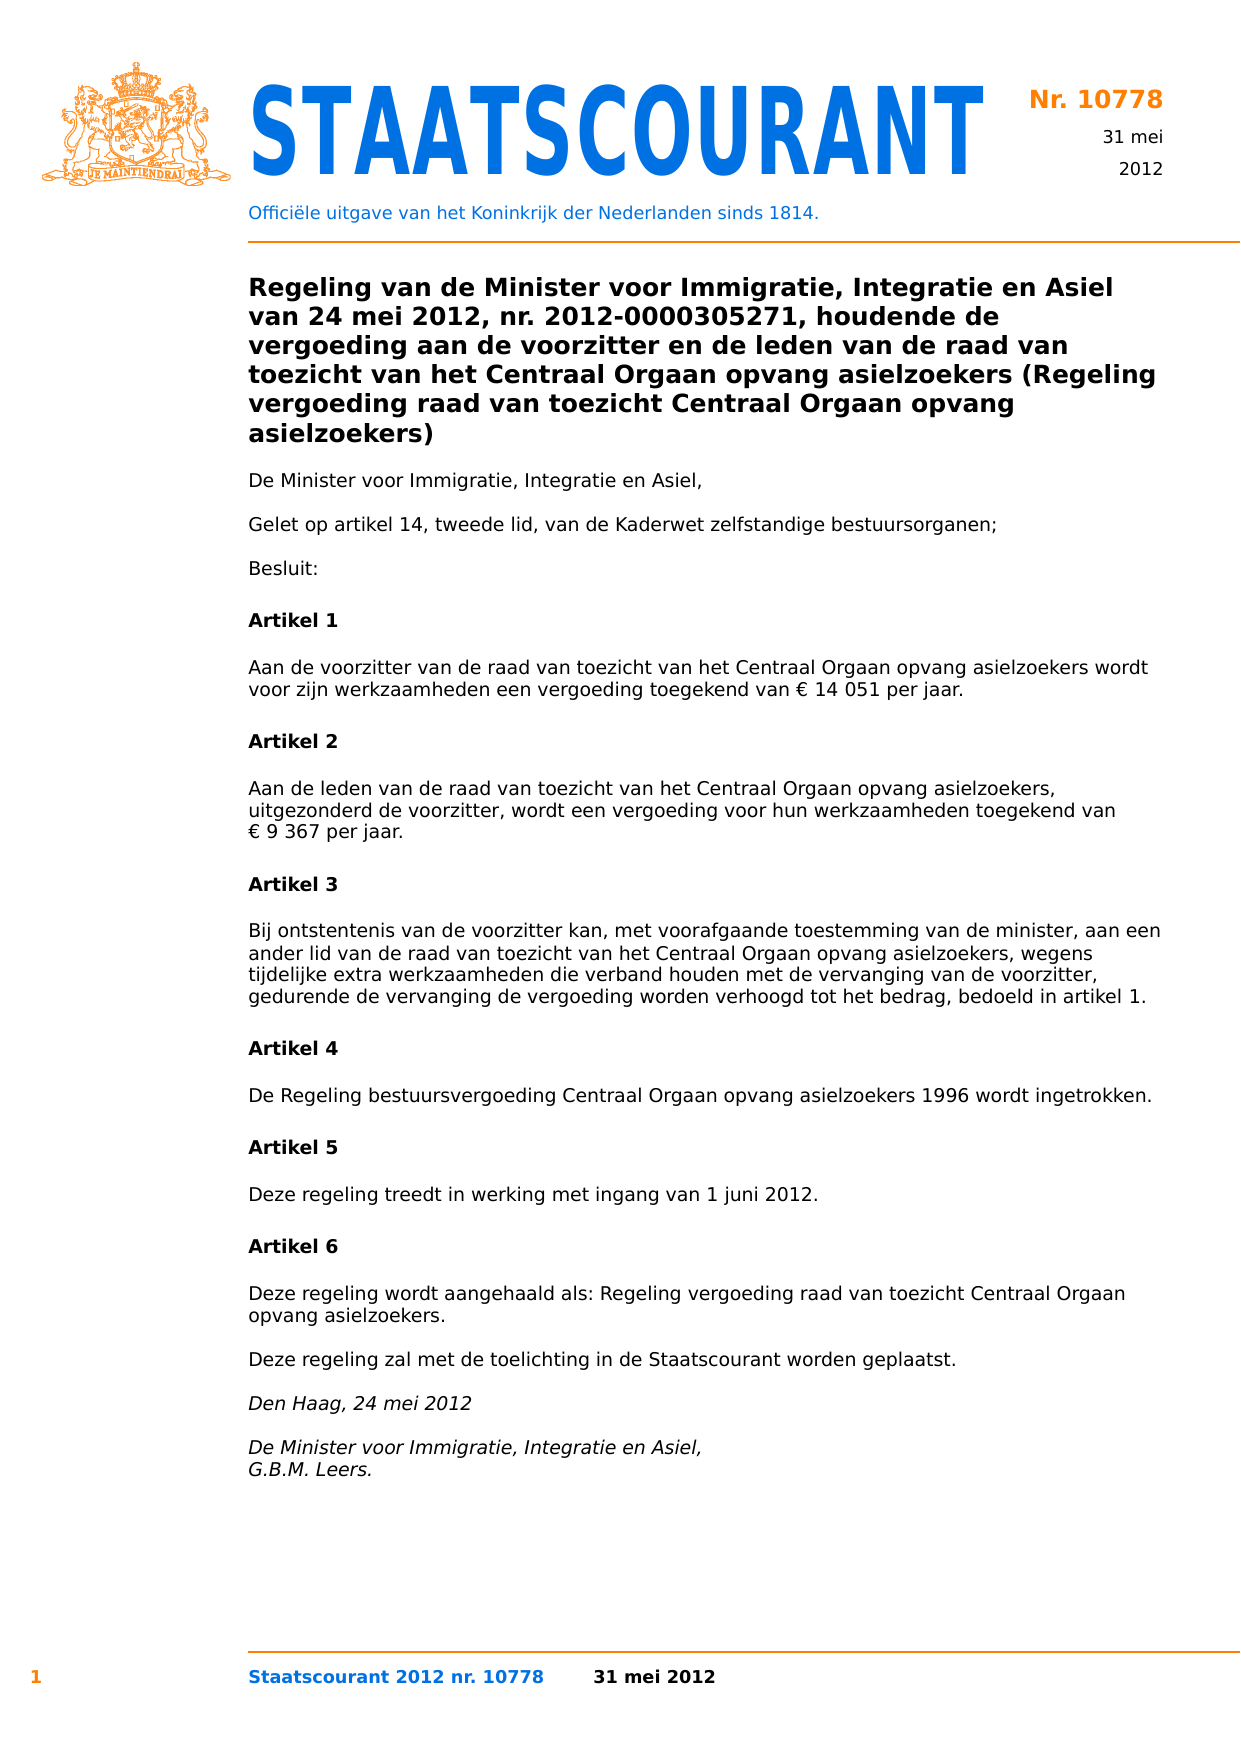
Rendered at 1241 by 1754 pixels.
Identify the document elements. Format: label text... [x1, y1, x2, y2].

text De Minister voor Immigratie, Integratie en Asiel, [248, 470, 1163, 492]
table_header Nr. 10778 [998, 62, 1240, 121]
subtitle Artikel 1 [248, 609, 1163, 632]
subtitle Artikel 6 [248, 1236, 1163, 1258]
text Deze regeling zal met de toelichting in de Staatscourant worden geplaatst. [248, 1349, 1163, 1371]
table_header STAATSCOURANT [248, 62, 998, 203]
text Deze regeling wordt aangehaald als: Regeling vergoeding raad van toezicht Centraal Orgaan opvang asielzoekers. [248, 1283, 1163, 1327]
subtitle Artikel 3 [248, 873, 1163, 895]
text De Regeling bestuursvergoeding Centraal Orgaan opvang asielzoekers 1996 wordt ingetrokken. [248, 1085, 1163, 1107]
subtitle Regeling van de Minister voor Immigratie, Integratie en Asiel van 24 mei 2012, nr. 2012-0000305271, houdende de vergoeding aan de voorzitter en de leden van de raad van toezicht van het Centraal Orgaan opvang asielzoekers (Regeling vergoeding raad van toezicht Centraal Orgaan opvang asielzoekers) [248, 273, 1163, 448]
table_cell 2012 [998, 153, 1240, 203]
subtitle Artikel 2 [248, 731, 1163, 752]
text Bij ontstentenis van de voorzitter kan, met voorafgaande toestemming van de minister, aan een ander lid van de raad van toezicht van het Centraal Orgaan opvang asielzoekers, wegens tijdelijke extra werkzaamheden die verband houden met de vervanging van de voorzitter, gedurende de vervanging de vergoeding worden verhoogd tot het bedrag, bedoeld in artikel 1. [248, 920, 1163, 1008]
text Gelet op artikel 14, tweede lid, van de Kaderwet zelfstandige bestuursorganen; [248, 514, 1163, 536]
table_header [25, 62, 248, 241]
text Den Haag, 24 mei 2012 [248, 1393, 1163, 1415]
table_cell Officiële uitgave van het Koninkrijk der Nederlanden sinds 1814. [248, 203, 1240, 241]
subtitle Artikel 5 [248, 1137, 1163, 1159]
text De Minister voor Immigratie, Integratie en Asiel, G.B.M. Leers. [248, 1437, 1163, 1481]
text Aan de leden van de raad van toezicht van het Centraal Orgaan opvang asielzoekers, uitgezonderd de voorzitter, wordt een vergoeding voor hun werkzaamheden toegekend van € 9 367 per jaar. [248, 777, 1163, 843]
picture [41, 62, 231, 186]
subtitle Artikel 4 [248, 1038, 1163, 1060]
text Besluit: [248, 558, 1163, 579]
table_cell 31 mei [998, 121, 1240, 153]
text Aan de voorzitter van de raad van toezicht van het Centraal Orgaan opvang asielzoekers wordt voor zijn werkzaamheden een vergoeding toegekend van € 14 051 per jaar. [248, 657, 1163, 701]
text Deze regeling treedt in werking met ingang van 1 juni 2012. [248, 1184, 1163, 1206]
